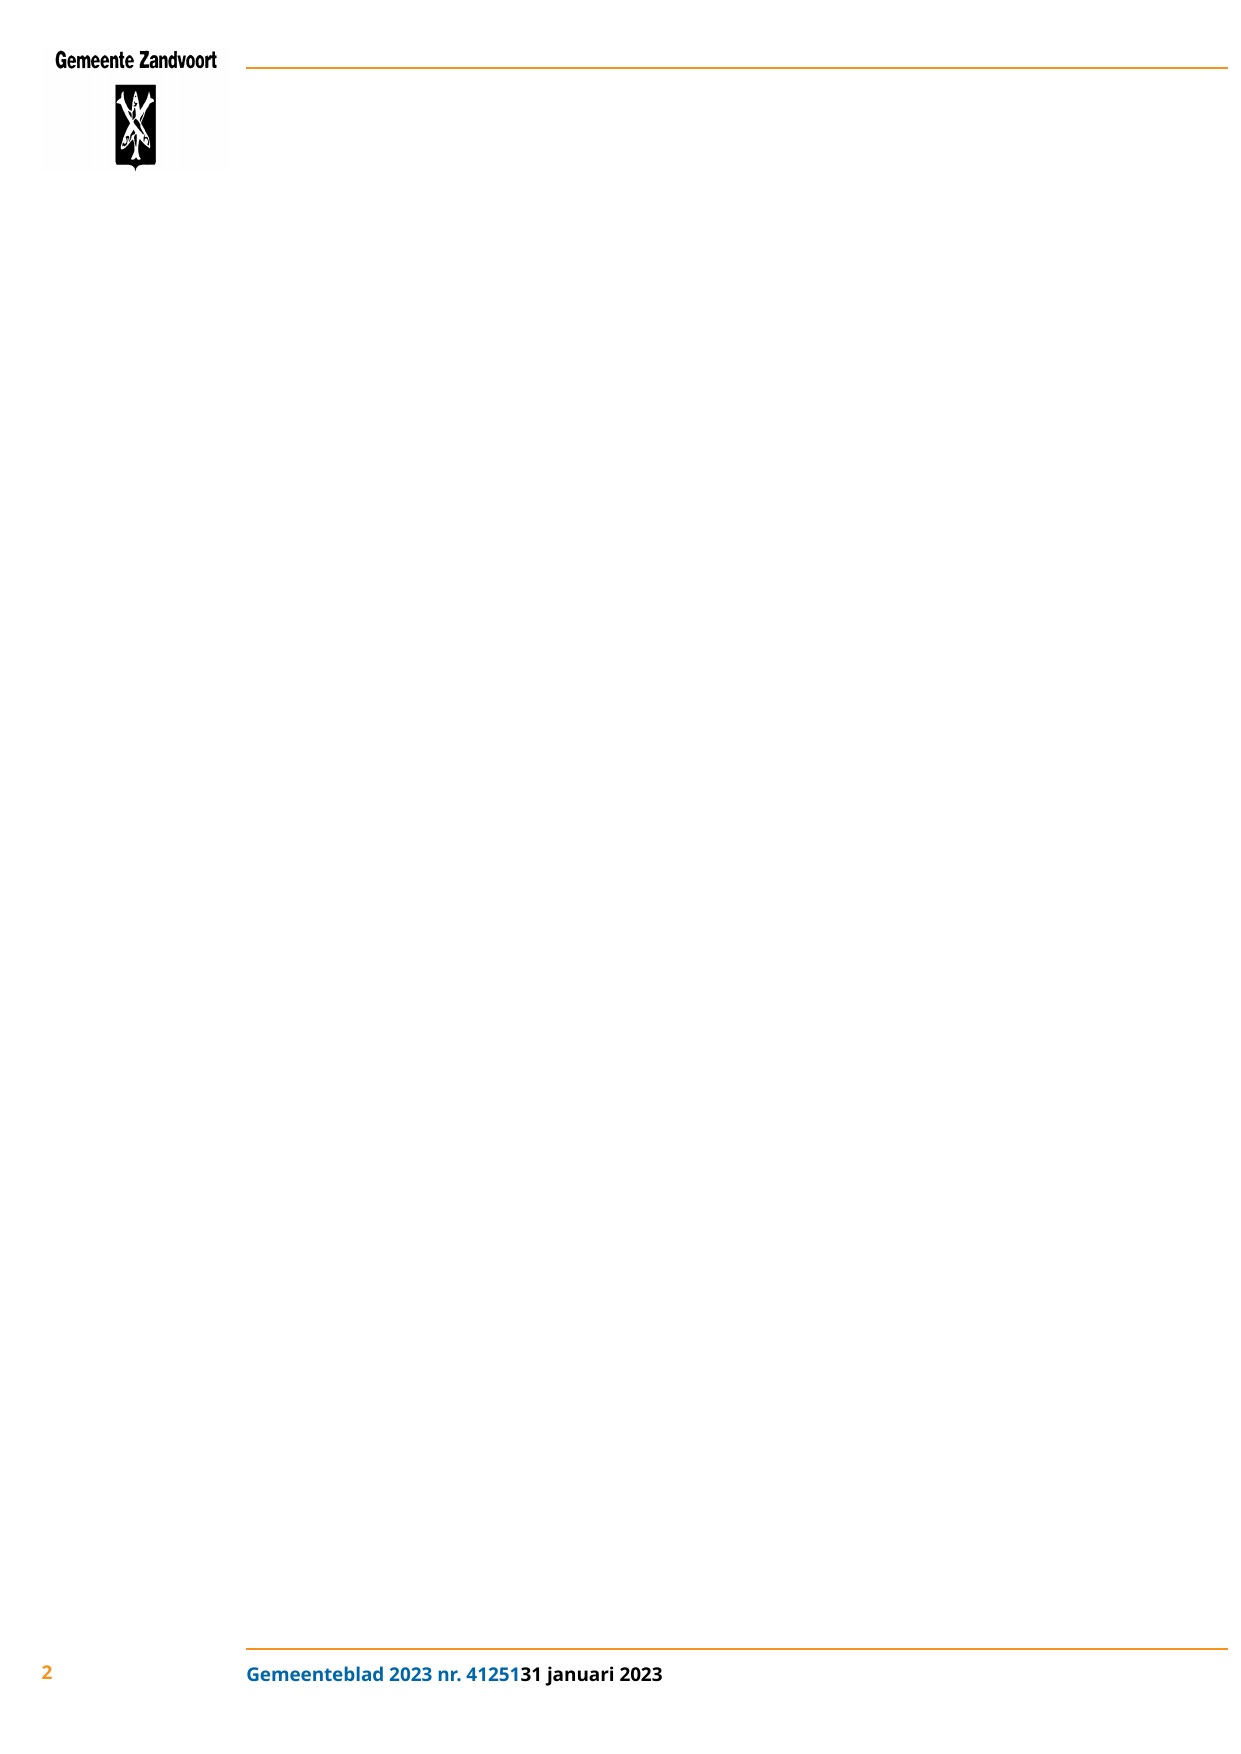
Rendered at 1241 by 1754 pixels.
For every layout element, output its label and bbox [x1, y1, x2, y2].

picture [41, 47, 231, 172]
